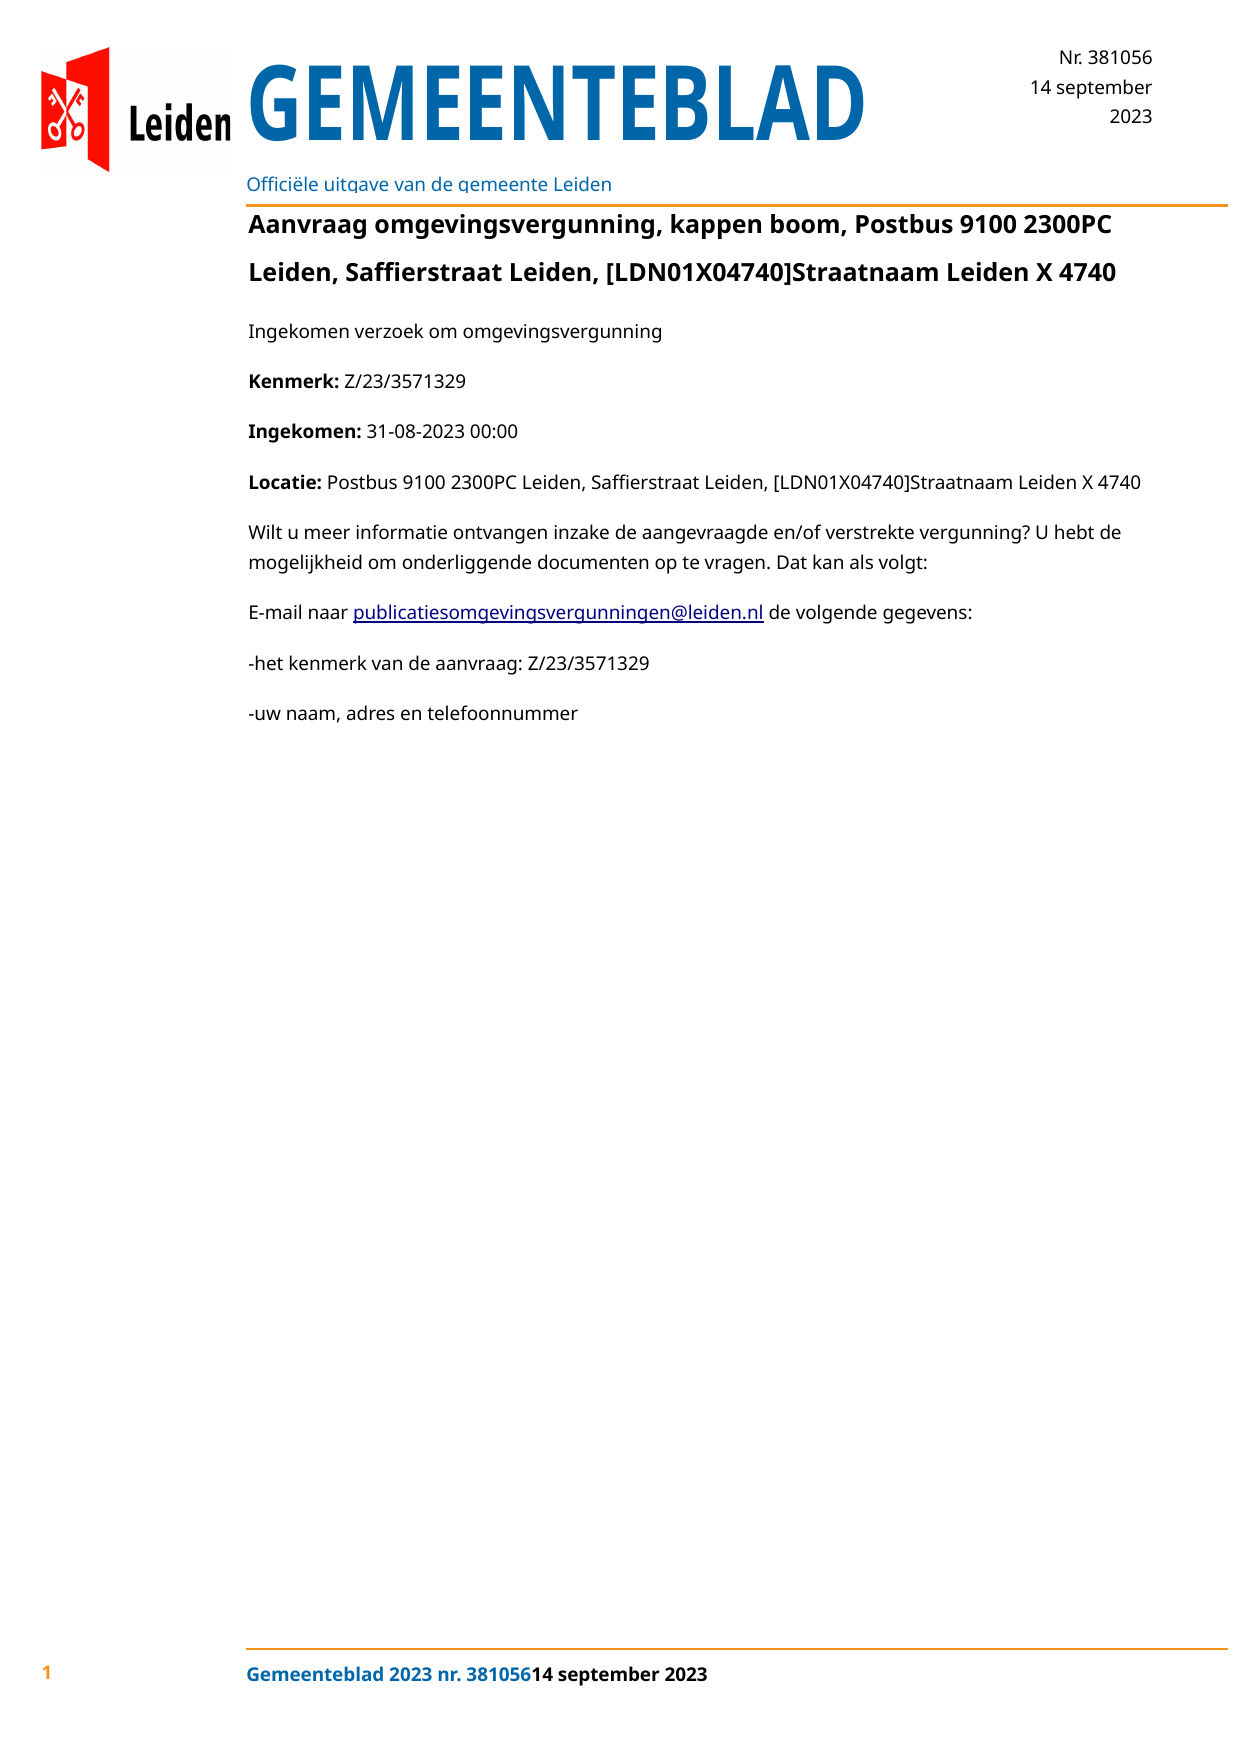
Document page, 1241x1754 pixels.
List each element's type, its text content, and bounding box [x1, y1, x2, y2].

picture [41, 47, 231, 172]
text Locatie: Postbus 9100 2300PC Leiden, Saffierstraat Leiden, [LDN01X04740]Straatnaam Leiden X 4740 [248, 469, 1152, 495]
text Ingekomen: 31-08-2023 00:00 [248, 419, 1152, 444]
text -uw naam, adres en telefoonnummer [248, 700, 1152, 726]
text Aanvraag omgevingsvergunning, kappen boom, Postbus 9100 2300PC Leiden, Saffierstraat Leiden, [LDN01X04740]Straatnaam Leiden X 4740 [248, 207, 1152, 288]
text -het kenmerk van de aanvraag: Z/23/3571329 [248, 650, 1152, 676]
text Wilt u meer informatie ontvangen inzake de aangevraagde en/of verstrekte vergunning? U hebt de mogelijkheid om onderliggende documenten op te vragen. Dat kan als volgt: [248, 519, 1152, 575]
text Kenmerk: Z/23/3571329 [248, 368, 1152, 394]
text E-mail naar publicatiesomgevingsvergunningen@leiden.nl de volgende gegevens: [248, 599, 1152, 625]
text Ingekomen verzoek om omgevingsvergunning [248, 318, 1152, 344]
